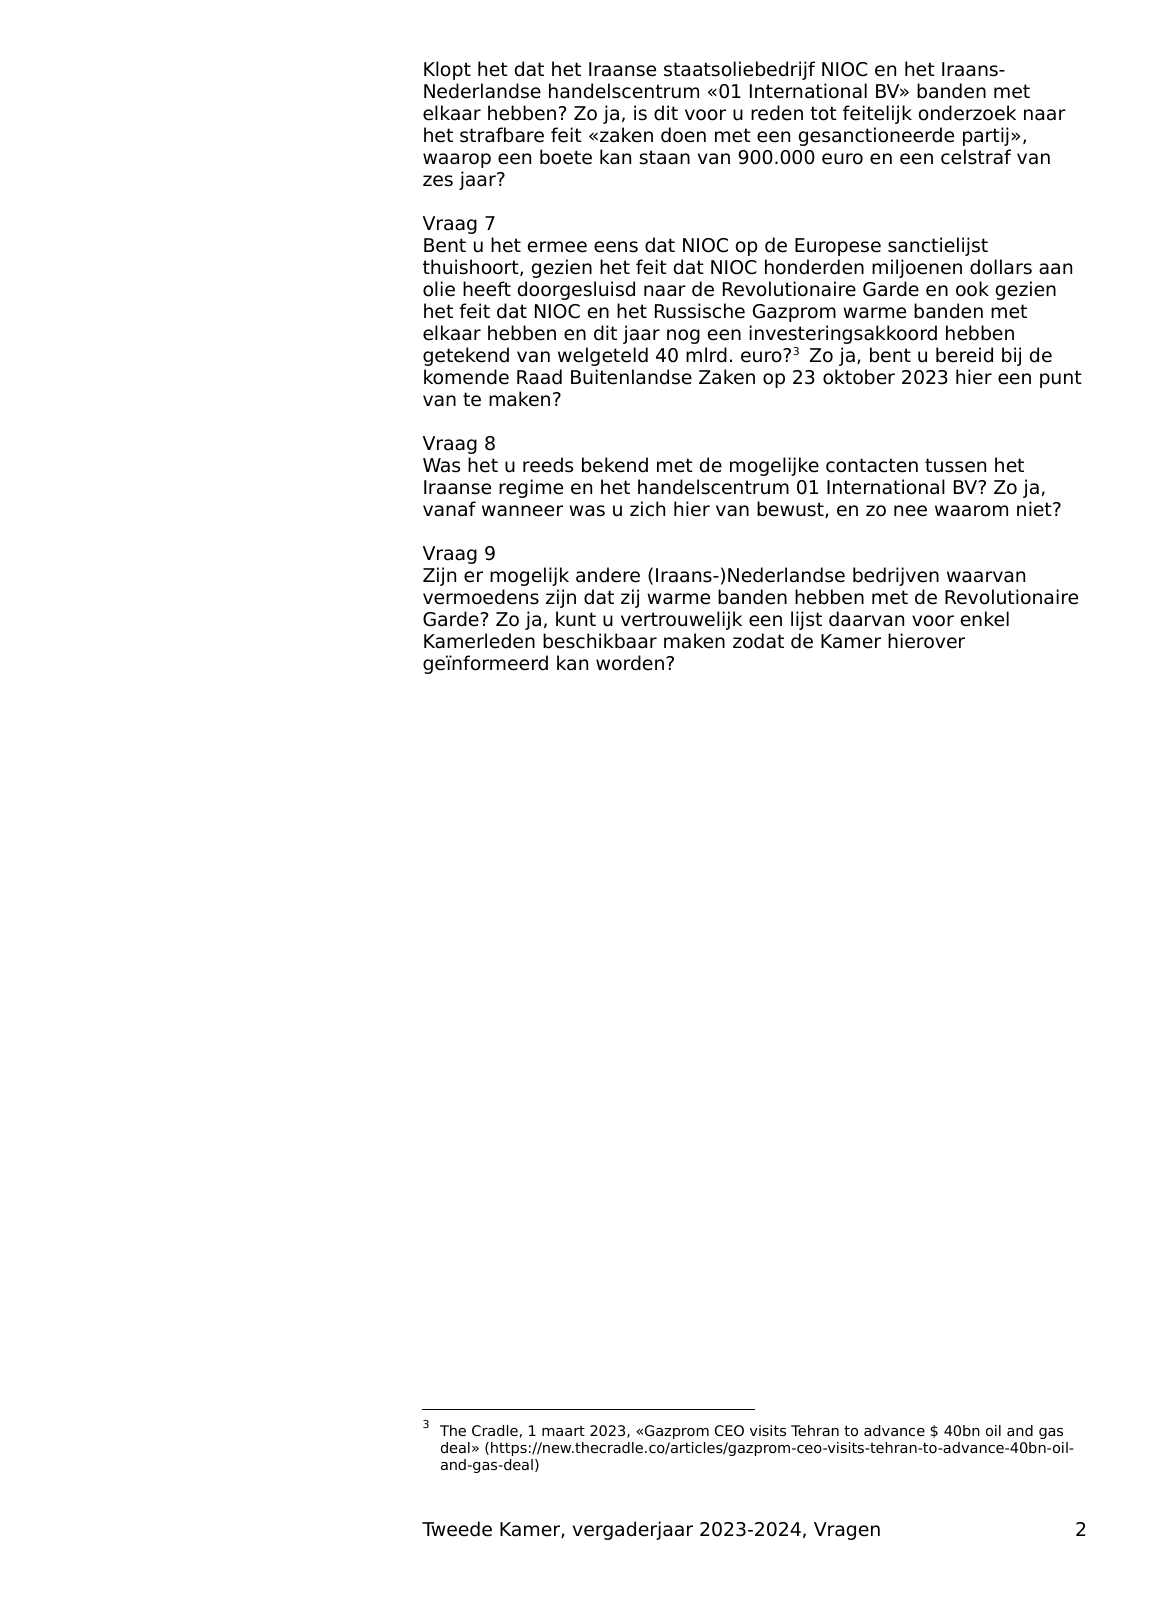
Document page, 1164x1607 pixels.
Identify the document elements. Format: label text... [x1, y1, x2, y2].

text Bent u het ermee eens dat NIOC op de Europese sanctielijst thuishoort, gezien het feit dat NIOC honderden miljoenen dollars aan olie heeft doorgesluisd naar de Revolutionaire Garde en ook gezien het feit dat NIOC en het Russische Gazprom warme banden met elkaar hebben en dit jaar nog een investeringsakkoord hebben getekend van welgeteld 40 mlrd. euro? Zo ja, bent u bereid bij de komende Raad Buitenlandse Zaken op 23 oktober 2023 hier een punt van te maken? [422, 235, 1087, 411]
text Vraag 7 [422, 213, 1087, 235]
text Klopt het dat het Iraanse staatsoliebedrijf NIOC en het Iraans-Nederlandse handelscentrum «01 International BV» banden met elkaar hebben? Zo ja, is dit voor u reden tot feitelijk onderzoek naar het strafbare feit «zaken doen met een gesanctioneerde partij», waarop een boete kan staan van 900.000 euro en een celstraf van zes jaar? [422, 59, 1087, 191]
text Was het u reeds bekend met de mogelijke contacten tussen het Iraanse regime en het handelscentrum 01 International BV? Zo ja, vanaf wanneer was u zich hier van bewust, en zo nee waarom niet? [422, 455, 1087, 521]
text Vraag 8 [422, 433, 1087, 455]
text The Cradle, 1 maart 2023, «Gazprom CEO visits Tehran to advance $ 40bn oil and gas deal» (https://new.thecradle.co/articles/gazprom-ceo-visits-tehran-to-advance-40bn-oil-and-gas-deal) [422, 1418, 1087, 1474]
text Zijn er mogelijk andere (Iraans-)Nederlandse bedrijven waarvan vermoedens zijn dat zij warme banden hebben met de Revolutionaire Garde? Zo ja, kunt u vertrouwelijk een lijst daarvan voor enkel Kamerleden beschikbaar maken zodat de Kamer hierover geïnformeerd kan worden? [422, 565, 1087, 675]
text Vraag 9 [422, 543, 1087, 565]
